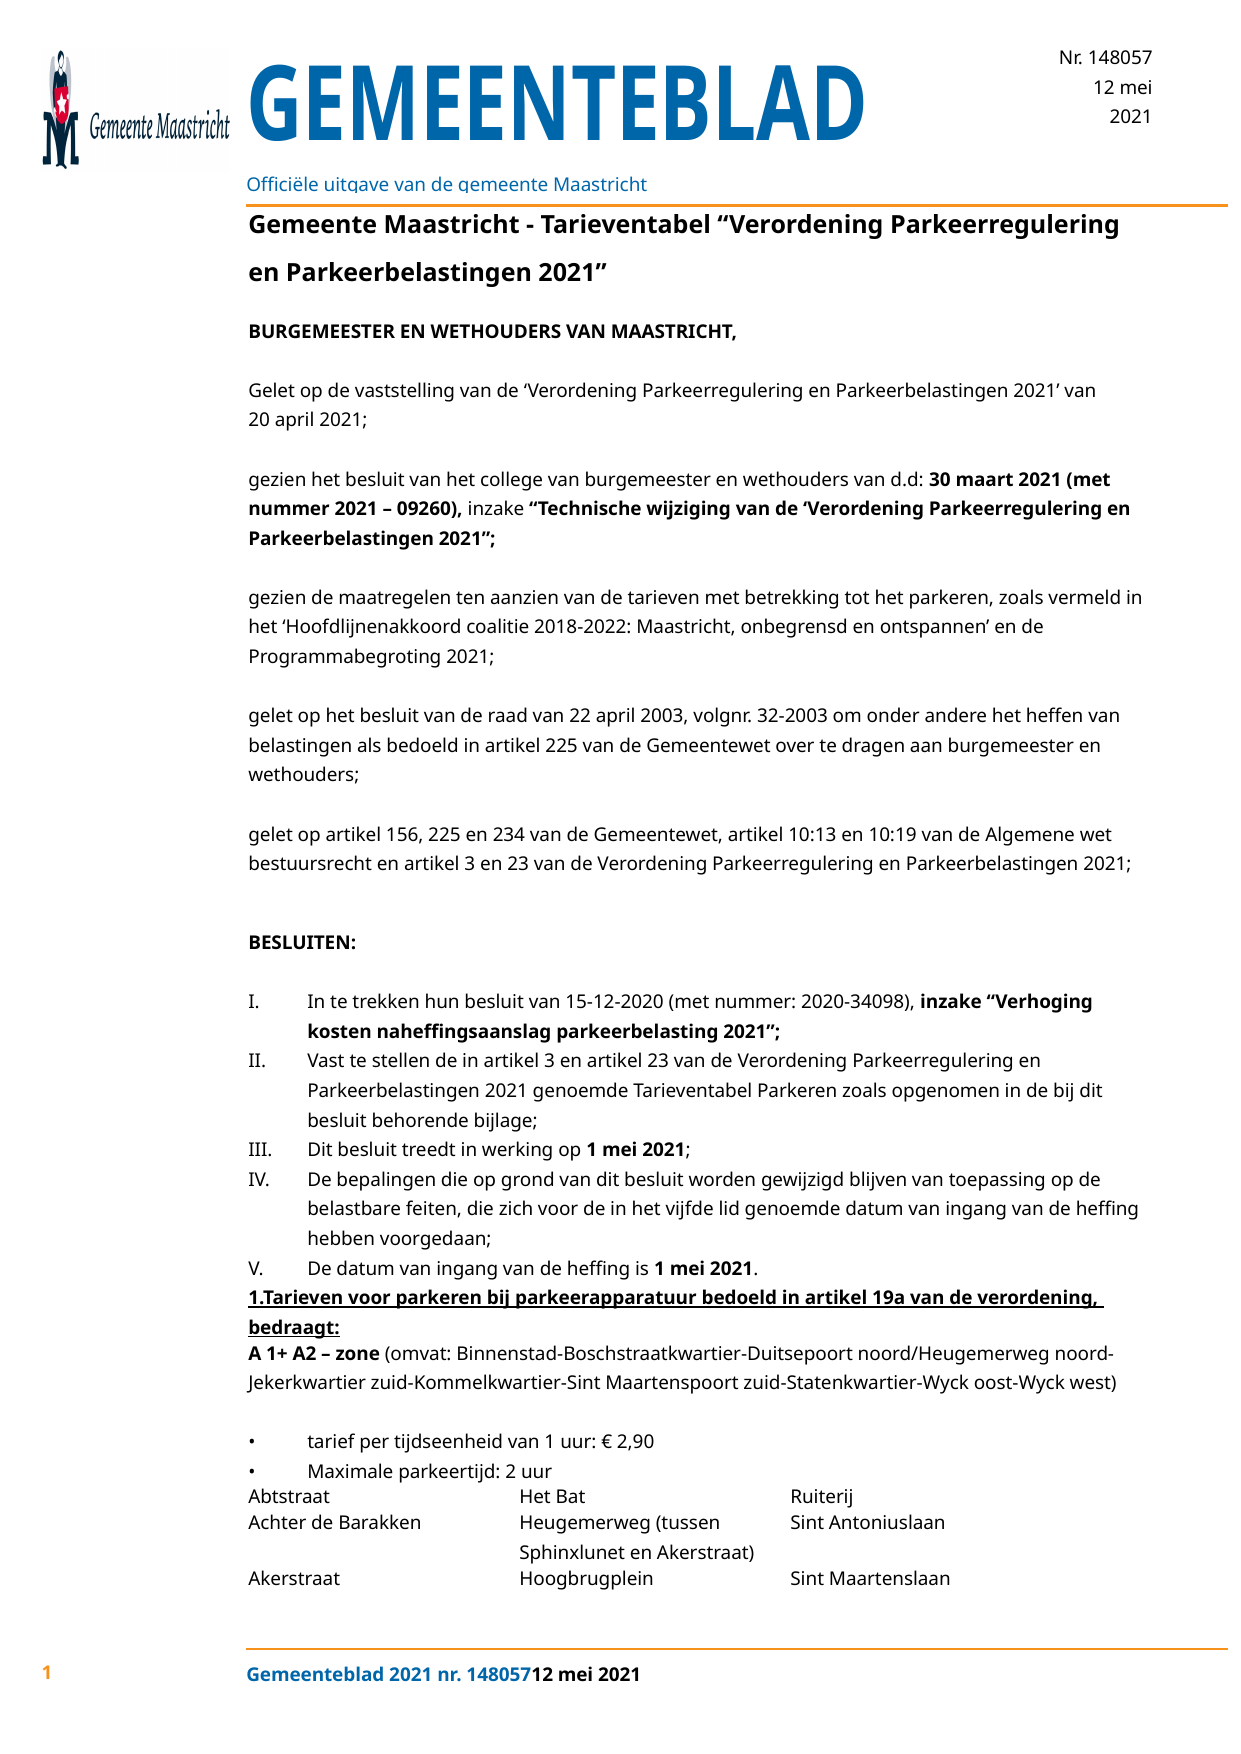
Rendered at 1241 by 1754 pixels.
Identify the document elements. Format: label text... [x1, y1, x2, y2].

list De bepalingen die op grond van dit besluit worden gewijzigd blijven van toepassing op de belastbare feiten, die zich voor de in het vijfde lid genoemde datum van ingang van de heffing hebben voorgedaan; [248, 1166, 1152, 1251]
text gelet op artikel 156, 225 en 234 van de Gemeentewet, artikel 10:13 en 10:19 van de Algemene wet bestuursrecht en artikel 3 en 23 van de Verordening Parkeerregulering en Parkeerbelastingen 2021; [248, 821, 1152, 876]
text gezien de maatregelen ten aanzien van de tarieven met betrekking tot het parkeren, zoals vermeld in het ‘Hoofdlijnenakkoord coalitie 2018-2022: Maastricht, onbegrensd en ontspannen’ en de Programmabegroting 2021; [248, 584, 1152, 669]
list Vast te stellen de in artikel 3 en artikel 23 van de Verordening Parkeerregulering en Parkeerbelastingen 2021 genoemde Tarieventabel Parkeren zoals opgenomen in de bij dit besluit behorende bijlage; [248, 1048, 1152, 1132]
table_cell Akerstraat [248, 1565, 519, 1591]
table_cell Achter de Barakken [248, 1510, 519, 1565]
text gezien het besluit van het college van burgemeester en wethouders van d.d: 30 maart 2021 (met nummer 2021 – 09260), inzake “Technische wijziging van de ‘Verordening Parkeerregulering en Parkeerbelastingen 2021”; [248, 466, 1152, 551]
list De datum van ingang van de heffing is 1 mei 2021. [248, 1255, 1152, 1280]
table_cell A 1+ A2 – zone (omvat: Binnenstad-Boschstraatkwartier-Duitsepoort noord/Heugemerweg noord- Jekerkwartier zuid-Kommelkwartier-Sint Maartenspoort zuid-Statenkwartier-Wyck oost-Wyck west) tarief per tijdseenheid van 1 uur: € 2,90 Maximale parkeertijd: 2 uur [248, 1340, 1152, 1484]
text 20 april 2021; [248, 407, 1152, 432]
table_cell Heugemerweg (tussen Sphinxlunet en Akerstraat) [519, 1510, 790, 1565]
text gelet op het besluit van de raad van 22 april 2003, volgnr. 32-2003 om onder andere het heffen van belastingen als bedoeld in artikel 225 van de Gemeentewet over te dragen aan burgemeester en wethouders; [248, 702, 1152, 787]
list In te trekken hun besluit van 15-12-2020 (met nummer: 2020-34098), inzake “Verhoging kosten naheffingsaanslag parkeerbelasting 2021”; [248, 988, 1152, 1044]
table_cell Het Bat [519, 1484, 790, 1509]
text Gelet op de vaststelling van de ‘Verordening Parkeerregulering en Parkeerbelastingen 2021’ van [248, 377, 1152, 403]
table_header 1.Tarieven voor parkeren bij parkeerapparatuur bedoeld in artikel 19a van de verordening, bedraagt: [248, 1284, 1152, 1340]
picture [41, 47, 231, 172]
text BURGEMEESTER EN WETHOUDERS VAN MAASTRICHT, [248, 318, 1152, 344]
table_cell Hoogbrugplein [519, 1565, 790, 1591]
table_cell Abtstraat [248, 1484, 519, 1509]
text Gemeente Maastricht - Tarieventabel “Verordening Parkeerregulering en Parkeerbelastingen 2021” [248, 207, 1152, 288]
list Dit besluit treedt in werking op 1 mei 2021; [248, 1136, 1152, 1162]
table_cell Sint Antoniuslaan [790, 1510, 1152, 1565]
table_cell Ruiterij [790, 1484, 1152, 1509]
table_cell Sint Maartenslaan [790, 1565, 1152, 1591]
text BESLUITEN: [248, 929, 1152, 955]
